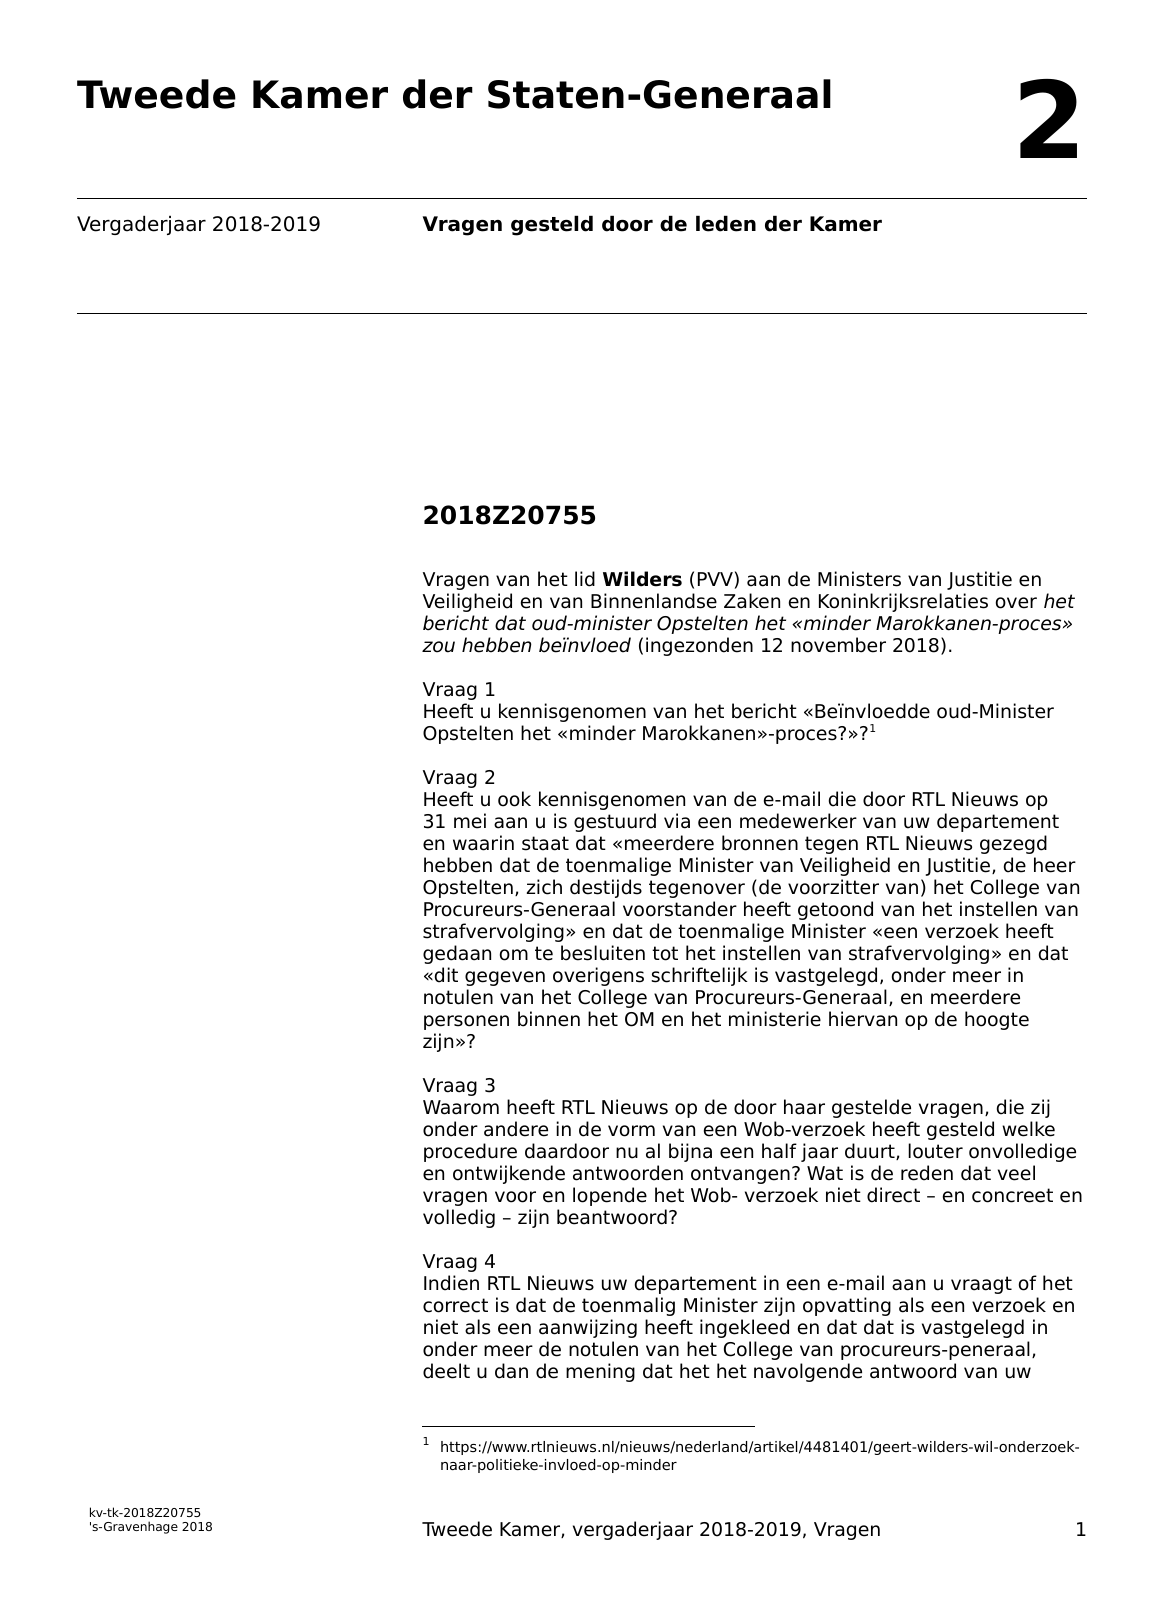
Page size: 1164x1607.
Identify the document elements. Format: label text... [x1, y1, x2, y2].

text Waarom heeft RTL Nieuws op de door haar gestelde vragen, die zij onder andere in de vorm van een Wob-verzoek heeft gesteld welke procedure daardoor nu al bijna een half jaar duurt, louter onvolledige en ontwijkende antwoorden ontvangen? Wat is de reden dat veel vragen voor en lopende het Wob- verzoek niet direct – en concreet en volledig – zijn beantwoord? [422, 1097, 1087, 1229]
table_header Tweede Kamer der Staten-Generaal [77, 59, 886, 198]
table_cell Vragen gesteld door de leden der Kamer [422, 199, 1087, 313]
text Vraag 3 [422, 1075, 1087, 1097]
text Vraag 1 [422, 679, 1087, 701]
text Heeft u kennisgenomen van het bericht «Beïnvloedde oud-Minister Opstelten het «minder Marokkanen»-proces?»? [422, 701, 1087, 745]
text Indien RTL Nieuws uw departement in een e-mail aan u vraagt of het correct is dat de toenmalig Minister zijn opvatting als een verzoek en niet als een aanwijzing heeft ingekleed en dat dat is vastgelegd in onder meer de notulen van het College van procureurs-peneraal, deelt u dan de mening dat het het navolgende antwoord van uw [422, 1273, 1087, 1383]
text Vraag 4 [422, 1251, 1087, 1273]
text Vraag 2 [422, 767, 1087, 789]
text 's-Gravenhage 2018 [88, 1520, 323, 1534]
text https://www.rtlnieuws.nl/nieuws/nederland/artikel/4481401/geert-wilders-wil-onderzoek-naar-politieke-invloed-op-minder [422, 1435, 1087, 1474]
text 2018Z20755 [422, 501, 1087, 531]
table_header 2 [886, 59, 1087, 198]
text kv-tk-2018Z20755 [88, 1506, 323, 1520]
table_cell Vergaderjaar 2018-2019 [77, 199, 422, 313]
text Vragen van het lid Wilders (PVV) aan de Ministers van Justitie en Veiligheid en van Binnenlandse Zaken en Koninkrijksrelaties over het bericht dat oud-minister Opstelten het «minder Marokkanen-proces» zou hebben beïnvloed (ingezonden 12 november 2018). [422, 569, 1087, 657]
text Heeft u ook kennisgenomen van de e-mail die door RTL Nieuws op 31 mei aan u is gestuurd via een medewerker van uw departement en waarin staat dat «meerdere bronnen tegen RTL Nieuws gezegd hebben dat de toenmalige Minister van Veiligheid en Justitie, de heer Opstelten, zich destijds tegenover (de voorzitter van) het College van Procureurs-Generaal voorstander heeft getoond van het instellen van strafvervolging» en dat de toenmalige Minister «een verzoek heeft gedaan om te besluiten tot het instellen van strafvervolging» en dat «dit gegeven overigens schriftelijk is vastgelegd, onder meer in notulen van het College van Procureurs-Generaal, en meerdere personen binnen het OM en het ministerie hiervan op de hoogte zijn»? [422, 789, 1087, 1053]
